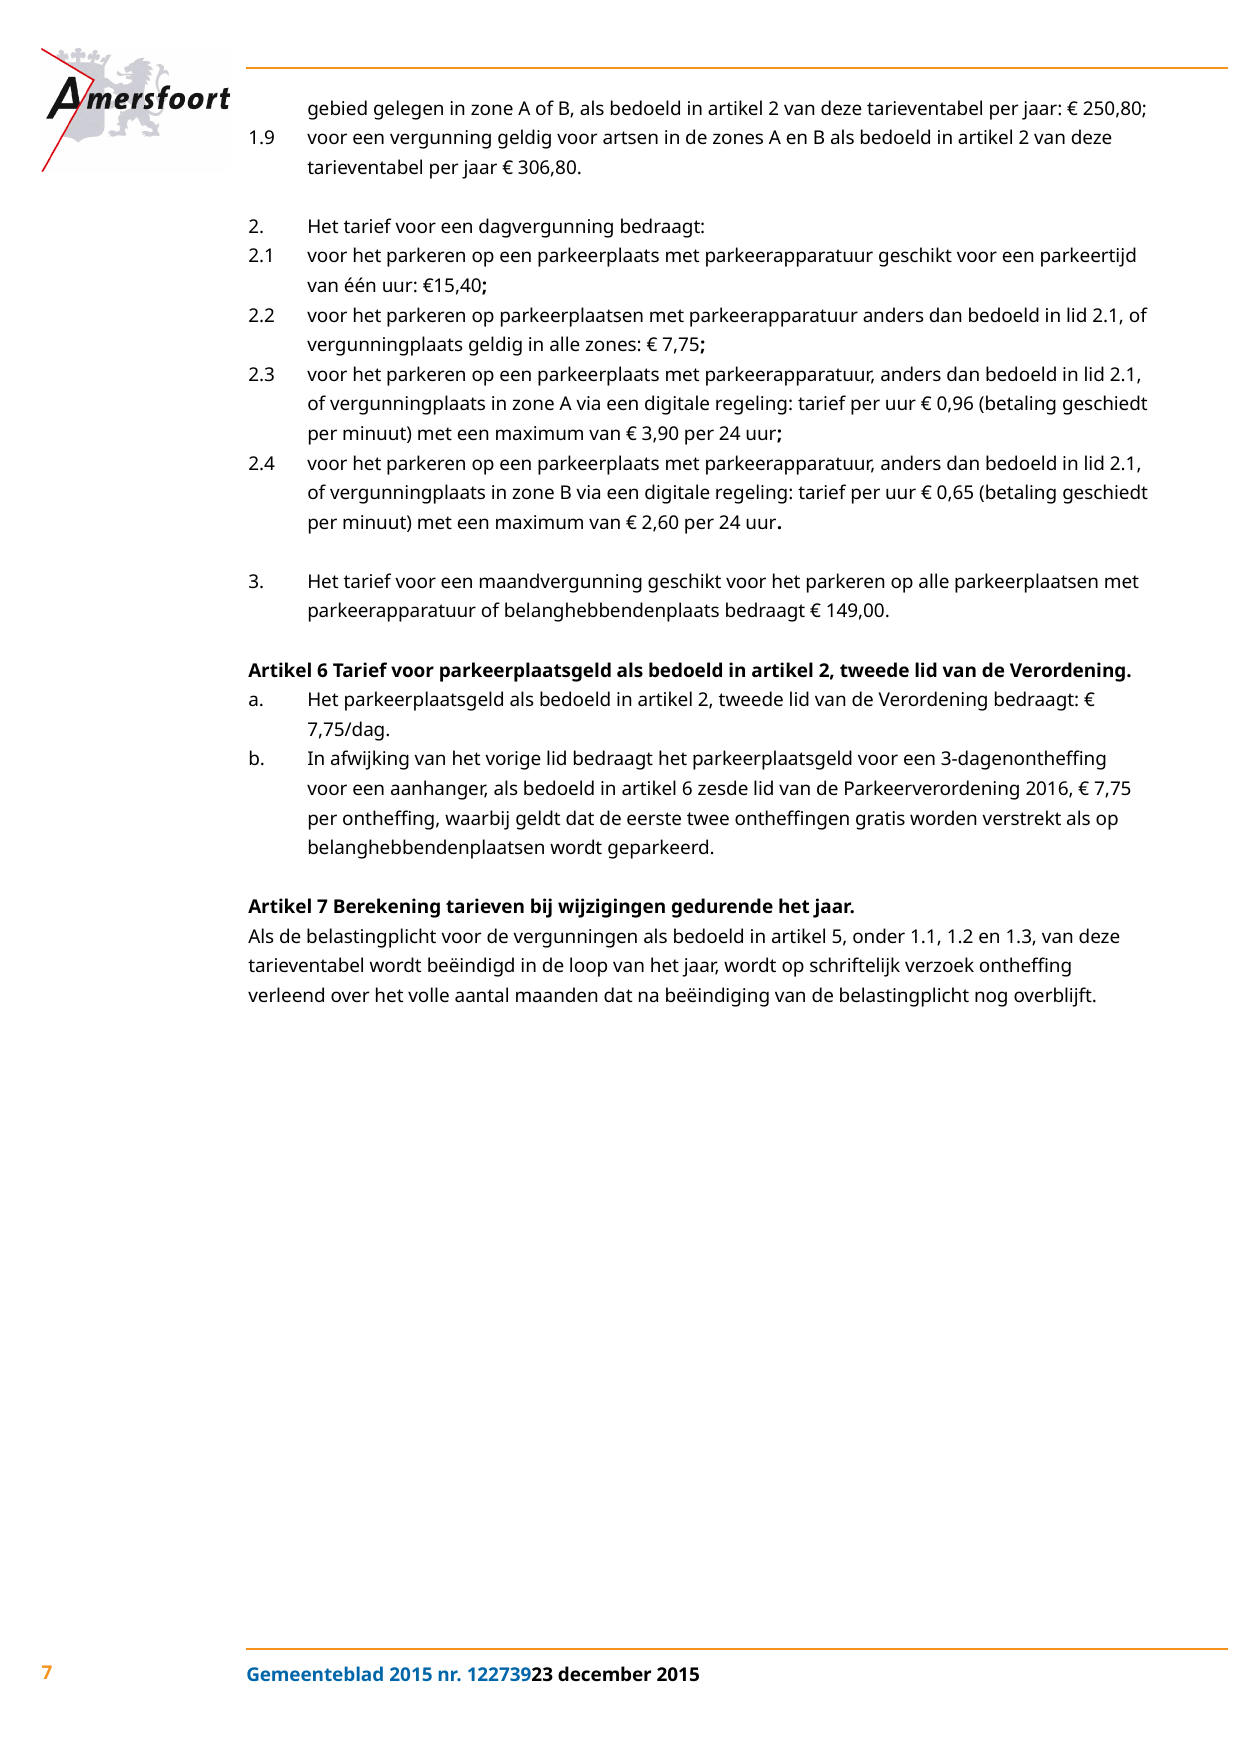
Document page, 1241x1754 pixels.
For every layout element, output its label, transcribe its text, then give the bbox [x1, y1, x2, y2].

text Artikel 6 Tarief voor parkeerplaatsgeld als bedoeld in artikel 2, tweede lid van de Verordening. [248, 657, 1152, 683]
list gebied gelegen in zone A of B, als bedoeld in artikel 2 van deze tarieventabel per jaar: € 250,80; [248, 95, 1152, 121]
list voor het parkeren op een parkeerplaats met parkeerapparatuur, anders dan bedoeld in lid 2.1, of vergunningplaats in zone B via een digitale regeling: tarief per uur € 0,65 (betaling geschiedt per minuut) met een maximum van € 2,60 per 24 uur. [248, 450, 1152, 535]
list voor het parkeren op parkeerplaatsen met parkeerapparatuur anders dan bedoeld in lid 2.1, of vergunningplaats geldig in alle zones: € 7,75; [248, 302, 1152, 357]
list Het tarief voor een maandvergunning geschikt voor het parkeren op alle parkeerplaatsen met parkeerapparatuur of belanghebbendenplaats bedraagt € 149,00. [248, 568, 1152, 623]
list In afwijking van het vorige lid bedraagt het parkeerplaatsgeld voor een 3-dagenontheffing voor een aanhanger, als bedoeld in artikel 6 zesde lid van de Parkeerverordening 2016, € 7,75 per ontheffing, waarbij geldt dat de eerste twee ontheffingen gratis worden verstrekt als op belanghebbendenplaatsen wordt geparkeerd. [248, 746, 1152, 860]
list Het parkeerplaatsgeld als bedoeld in artikel 2, tweede lid van de Verordening bedraagt: € 7,75/dag. [248, 686, 1152, 742]
picture [41, 47, 231, 172]
text Als de belastingplicht voor de vergunningen als bedoeld in artikel 5, onder 1.1, 1.2 en 1.3, van deze tarieventabel wordt beëindigd in de loop van het jaar, wordt op schriftelijk verzoek ontheffing verleend over het volle aantal maanden dat na beëindiging van de belastingplicht nog overblijft. [248, 923, 1152, 1008]
list voor het parkeren op een parkeerplaats met parkeerapparatuur, anders dan bedoeld in lid 2.1, of vergunningplaats in zone A via een digitale regeling: tarief per uur € 0,96 (betaling geschiedt per minuut) met een maximum van € 3,90 per 24 uur; [248, 361, 1152, 446]
text Artikel 7 Berekening tarieven bij wijzigingen gedurende het jaar. [248, 893, 1152, 919]
list Het tarief voor een dagvergunning bedraagt: [248, 213, 1152, 239]
list voor een vergunning geldig voor artsen in de zones A en B als bedoeld in artikel 2 van deze tarieventabel per jaar € 306,80. [248, 124, 1152, 180]
list voor het parkeren op een parkeerplaats met parkeerapparatuur geschikt voor een parkeertijd van één uur: €15,40; [248, 243, 1152, 298]
